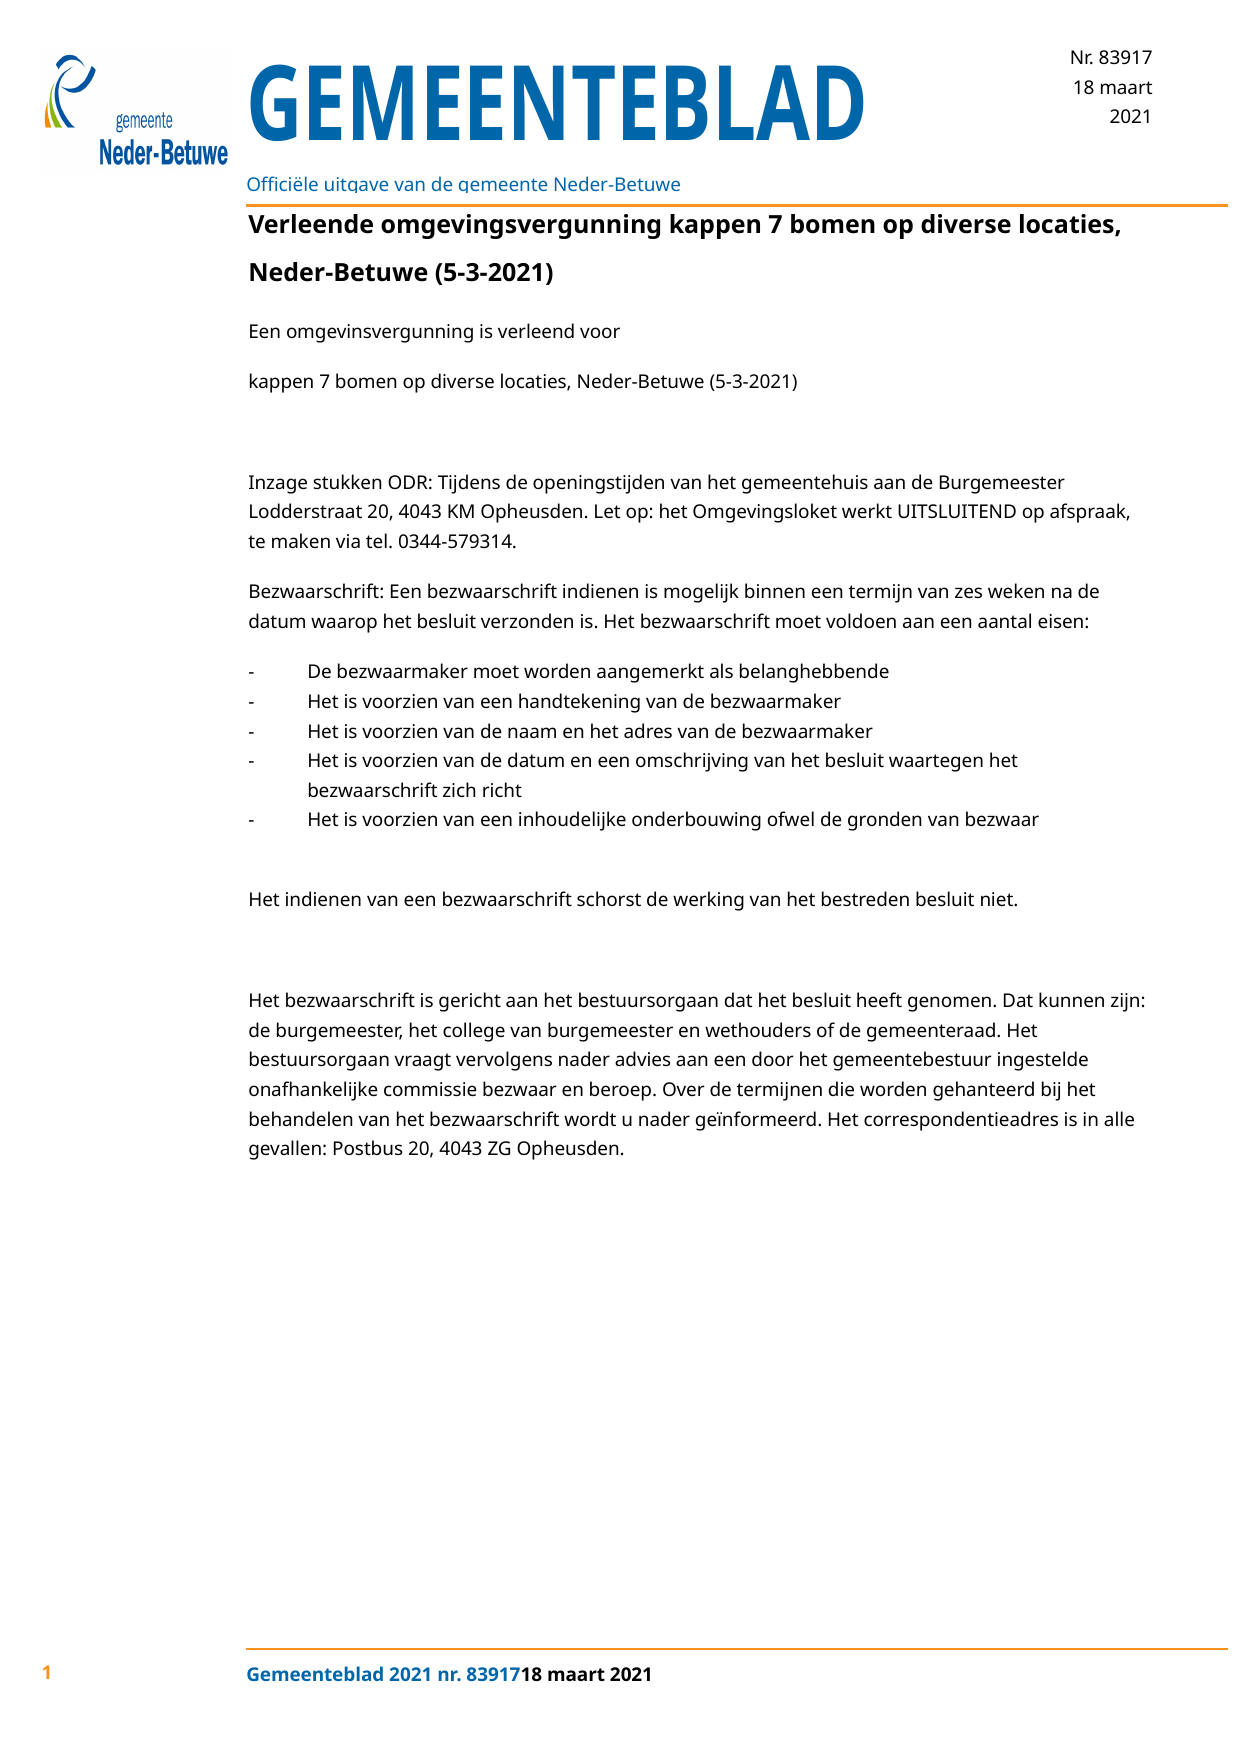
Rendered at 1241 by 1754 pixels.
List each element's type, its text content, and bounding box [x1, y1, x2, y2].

list Het is voorzien van een handtekening van de bezwaarmaker [248, 688, 1152, 714]
list De bezwaarmaker moet worden aangemerkt als belanghebbende [248, 659, 1152, 684]
list Het is voorzien van een inhoudelijke onderbouwing ofwel de gronden van bezwaar [248, 807, 1152, 832]
text Inzage stukken ODR: Tijdens de openingstijden van het gemeentehuis aan de Burgemeester Lodderstraat 20, 4043 KM Opheusden. Let op: het Omgevingsloket werkt UITSLUITEND op afspraak, te maken via tel. 0344-579314. [248, 469, 1152, 554]
text Het bezwaarschrift is gericht aan het bestuursorgaan dat het besluit heeft genomen. Dat kunnen zijn: de burgemeester, het college van burgemeester en wethouders of de gemeenteraad. Het bestuursorgaan vraagt vervolgens nader advies aan een door het gemeentebestuur ingestelde onafhankelijke commissie bezwaar en beroep. Over de termijnen die worden gehanteerd bij het behandelen van het bezwaarschrift wordt u nader geïnformeerd. Het correspondentieadres is in alle gevallen: Postbus 20, 4043 ZG Opheusden. [248, 987, 1152, 1161]
picture [41, 47, 231, 172]
text Bezwaarschrift: Een bezwaarschrift indienen is mogelijk binnen een termijn van zes weken na de datum waarop het besluit verzonden is. Het bezwaarschrift moet voldoen aan een aantal eisen: [248, 579, 1152, 634]
list Het is voorzien van de datum en een omschrijving van het besluit waartegen het bezwaarschrift zich richt [248, 747, 1152, 803]
text Een omgevinsvergunning is verleend voor [248, 318, 1152, 344]
list Het is voorzien van de naam en het adres van de bezwaarmaker [248, 718, 1152, 744]
text Het indienen van een bezwaarschrift schorst de werking van het bestreden besluit niet. [248, 887, 1152, 912]
text Verleende omgevingsvergunning kappen 7 bomen op diverse locaties, Neder-Betuwe (5-3-2021) [248, 207, 1152, 288]
text kappen 7 bomen op diverse locaties, Neder-Betuwe (5-3-2021) [248, 368, 1152, 394]
